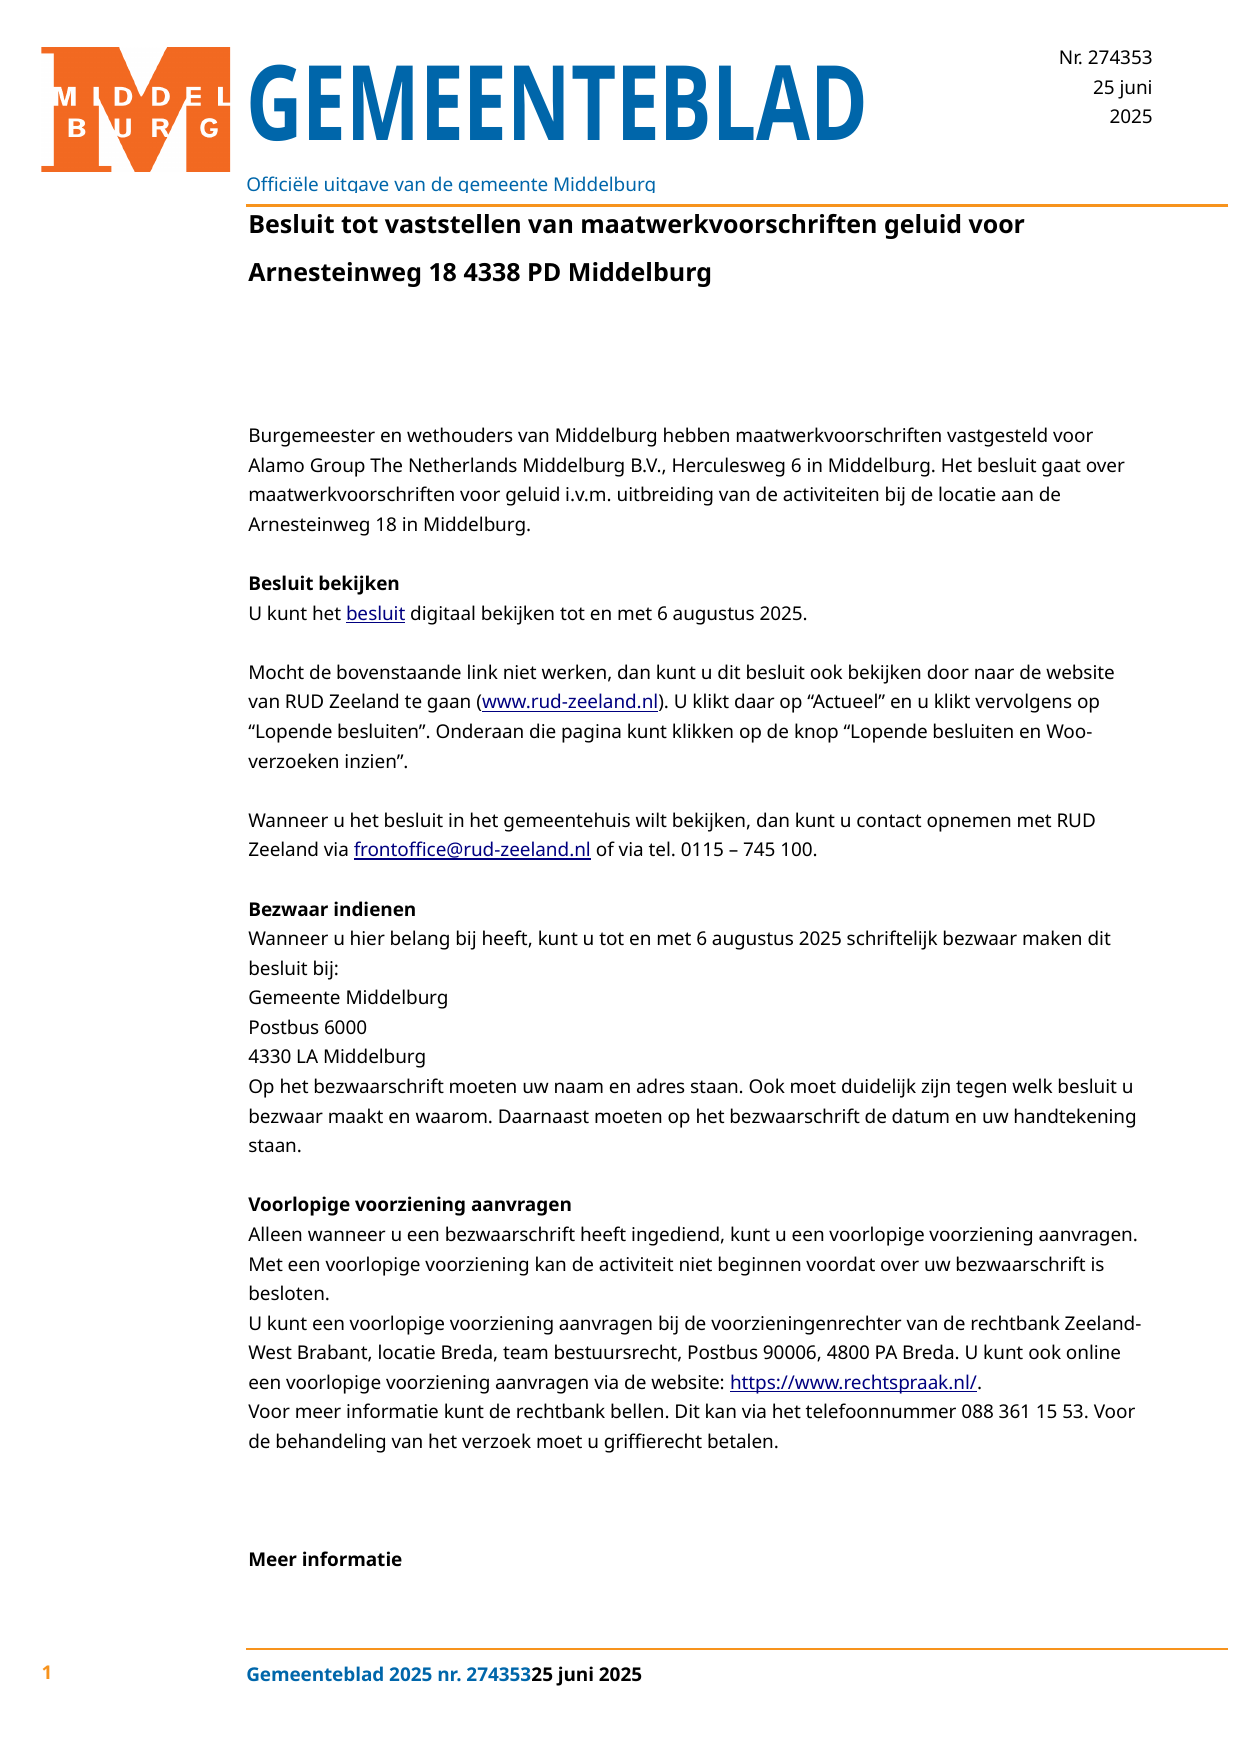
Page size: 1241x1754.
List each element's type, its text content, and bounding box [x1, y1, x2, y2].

text Besluit bekijken [248, 570, 1152, 596]
text Postbus 6000 [248, 1014, 1152, 1040]
text Voorlopige voorziening aanvragen [248, 1192, 1152, 1217]
text U kunt het besluit digitaal bekijken tot en met 6 augustus 2025. [248, 600, 1152, 626]
picture [41, 47, 231, 172]
text U kunt een voorlopige voorziening aanvragen bij de voorzieningenrechter van de rechtbank Zeeland-West Brabant, locatie Breda, team bestuursrecht, Postbus 90006, 4800 PA Breda. U kunt ook online een voorlopige voorziening aanvragen via de website: https://www.rechtspraak.nl/. [248, 1310, 1152, 1395]
text Wanneer u hier belang bij heeft, kunt u tot en met 6 augustus 2025 schriftelijk bezwaar maken dit besluit bij: [248, 925, 1152, 981]
text Alleen wanneer u een bezwaarschrift heeft ingediend, kunt u een voorlopige voorziening aanvragen. Met een voorlopige voorziening kan de activiteit niet beginnen voordat over uw bezwaarschrift is besloten. [248, 1221, 1152, 1306]
text Burgemeester en wethouders van Middelburg hebben maatwerkvoorschriften vastgesteld voor Alamo Group The Netherlands Middelburg B.V., Herculesweg 6 in Middelburg. Het besluit gaat over maatwerkvoorschriften voor geluid i.v.m. uitbreiding van de activiteiten bij de locatie aan de Arnesteinweg 18 in Middelburg. [248, 422, 1152, 537]
text 4330 LA Middelburg [248, 1044, 1152, 1069]
text Wanneer u het besluit in het gemeentehuis wilt bekijken, dan kunt u contact opnemen met RUD Zeeland via frontoffice@rud-zeeland.nl of via tel. 0115 – 745 100. [248, 807, 1152, 862]
text Mocht de bovenstaande link niet werken, dan kunt u dit besluit ook bekijken door naar de website van RUD Zeeland te gaan (www.rud-zeeland.nl). U klikt daar op “Actueel” en u klikt vervolgens op “Lopende besluiten”. Onderaan die pagina kunt klikken op de knop “Lopende besluiten en Woo-verzoeken inzien”. [248, 659, 1152, 774]
text Besluit tot vaststellen van maatwerkvoorschriften geluid voor Arnesteinweg 18 4338 PD Middelburg [248, 207, 1152, 288]
text Voor meer informatie kunt de rechtbank bellen. Dit kan via het telefoonnummer 088 361 15 53. Voor de behandeling van het verzoek moet u griffierecht betalen. [248, 1399, 1152, 1454]
text Meer informatie [248, 1547, 1152, 1572]
text Op het bezwaarschrift moeten uw naam en adres staan. Ook moet duidelijk zijn tegen welk besluit u bezwaar maakt en waarom. Daarnaast moeten op het bezwaarschrift de datum en uw handtekening staan. [248, 1073, 1152, 1158]
text Gemeente Middelburg [248, 984, 1152, 1010]
text Bezwaar indienen [248, 896, 1152, 922]
